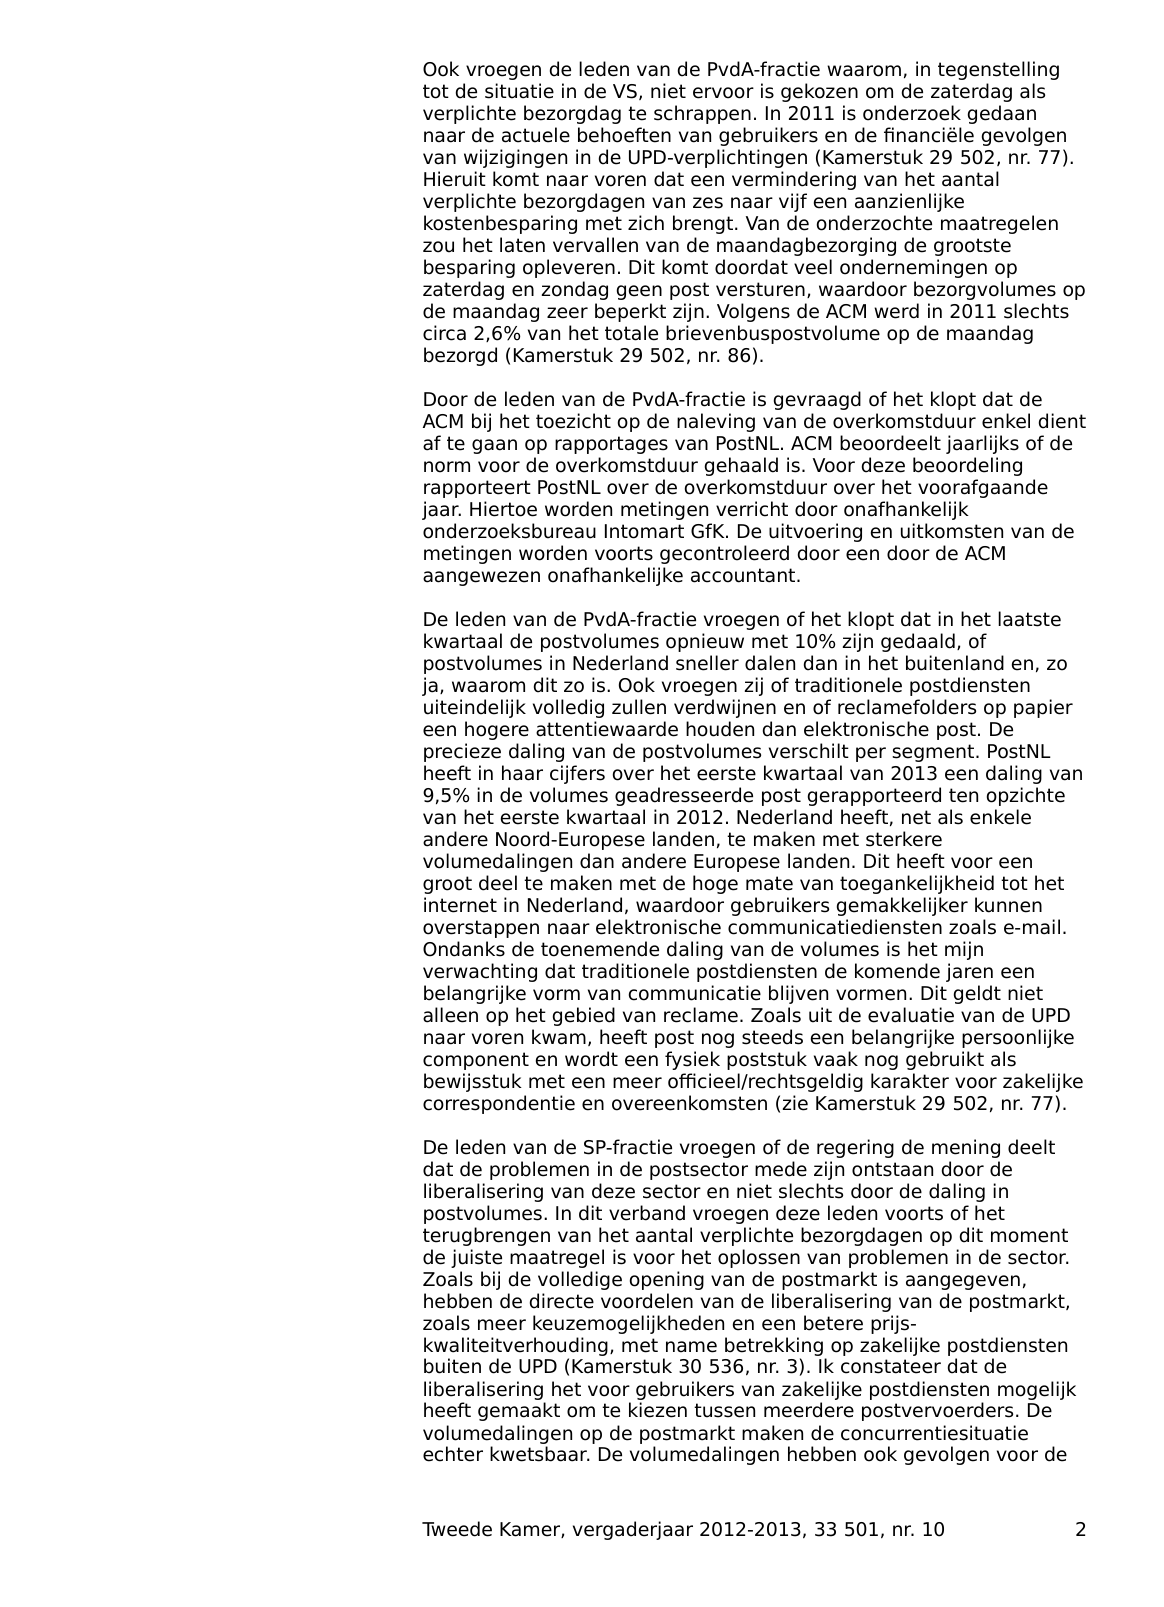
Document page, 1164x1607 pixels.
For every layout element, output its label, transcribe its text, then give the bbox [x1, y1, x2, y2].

text Door de leden van de PvdA-fractie is gevraagd of het klopt dat de ACM bij het toezicht op de naleving van de overkomstduur enkel dient af te gaan op rapportages van PostNL. ACM beoordeelt jaarlijks of de norm voor de overkomstduur gehaald is. Voor deze beoordeling rapporteert PostNL over de overkomstduur over het voorafgaande jaar. Hiertoe worden metingen verricht door onafhankelijk onderzoeksbureau Intomart GfK. De uitvoering en uitkomsten van de metingen worden voorts gecontroleerd door een door de ACM aangewezen onafhankelijke accountant. [422, 389, 1087, 587]
text De leden van de SP-fractie vroegen of de regering de mening deelt dat de problemen in de postsector mede zijn ontstaan door de liberalisering van deze sector en niet slechts door de daling in postvolumes. In dit verband vroegen deze leden voorts of het terugbrengen van het aantal verplichte bezorgdagen op dit moment de juiste maatregel is voor het oplossen van problemen in de sector. Zoals bij de volledige opening van de postmarkt is aangegeven, hebben de directe voordelen van de liberalisering van de postmarkt, zoals meer keuzemogelijkheden en een betere prijs-kwaliteitverhouding, met name betrekking op zakelijke postdiensten buiten de UPD (Kamerstuk 30 536, nr. 3). Ik constateer dat de liberalisering het voor gebruikers van zakelijke postdiensten mogelijk heeft gemaakt om te kiezen tussen meerdere postvervoerders. De volumedalingen op de postmarkt maken de concurrentiesituatie echter kwetsbaar. De volumedalingen hebben ook gevolgen voor de [422, 1137, 1087, 1466]
text Ook vroegen de leden van de PvdA-fractie waarom, in tegenstelling tot de situatie in de VS, niet ervoor is gekozen om de zaterdag als verplichte bezorgdag te schrappen. In 2011 is onderzoek gedaan naar de actuele behoeften van gebruikers en de financiële gevolgen van wijzigingen in de UPD-verplichtingen (Kamerstuk 29 502, nr. 77). Hieruit komt naar voren dat een vermindering van het aantal verplichte bezorgdagen van zes naar vijf een aanzienlijke kostenbesparing met zich brengt. Van de onderzochte maatregelen zou het laten vervallen van de maandagbezorging de grootste besparing opleveren. Dit komt doordat veel ondernemingen op zaterdag en zondag geen post versturen, waardoor bezorgvolumes op de maandag zeer beperkt zijn. Volgens de ACM werd in 2011 slechts circa 2,6% van het totale brievenbuspostvolume op de maandag bezorgd (Kamerstuk 29 502, nr. 86). [422, 59, 1087, 367]
text De leden van de PvdA-fractie vroegen of het klopt dat in het laatste kwartaal de postvolumes opnieuw met 10% zijn gedaald, of postvolumes in Nederland sneller dalen dan in het buitenland en, zo ja, waarom dit zo is. Ook vroegen zij of traditionele postdiensten uiteindelijk volledig zullen verdwijnen en of reclamefolders op papier een hogere attentiewaarde houden dan elektronische post. De precieze daling van de postvolumes verschilt per segment. PostNL heeft in haar cijfers over het eerste kwartaal van 2013 een daling van 9,5% in de volumes geadresseerde post gerapporteerd ten opzichte van het eerste kwartaal in 2012. Nederland heeft, net als enkele andere Noord-Europese landen, te maken met sterkere volumedalingen dan andere Europese landen. Dit heeft voor een groot deel te maken met de hoge mate van toegankelijkheid tot het internet in Nederland, waardoor gebruikers gemakkelijker kunnen overstappen naar elektronische communicatiediensten zoals e-mail. Ondanks de toenemende daling van de volumes is het mijn verwachting dat traditionele postdiensten de komende jaren een belangrijke vorm van communicatie blijven vormen. Dit geldt niet alleen op het gebied van reclame. Zoals uit de evaluatie van de UPD naar voren kwam, heeft post nog steeds een belangrijke persoonlijke component en wordt een fysiek poststuk vaak nog gebruikt als bewijsstuk met een meer officieel/rechtsgeldig karakter voor zakelijke correspondentie en overeenkomsten (zie Kamerstuk 29 502, nr. 77). [422, 609, 1087, 1114]
